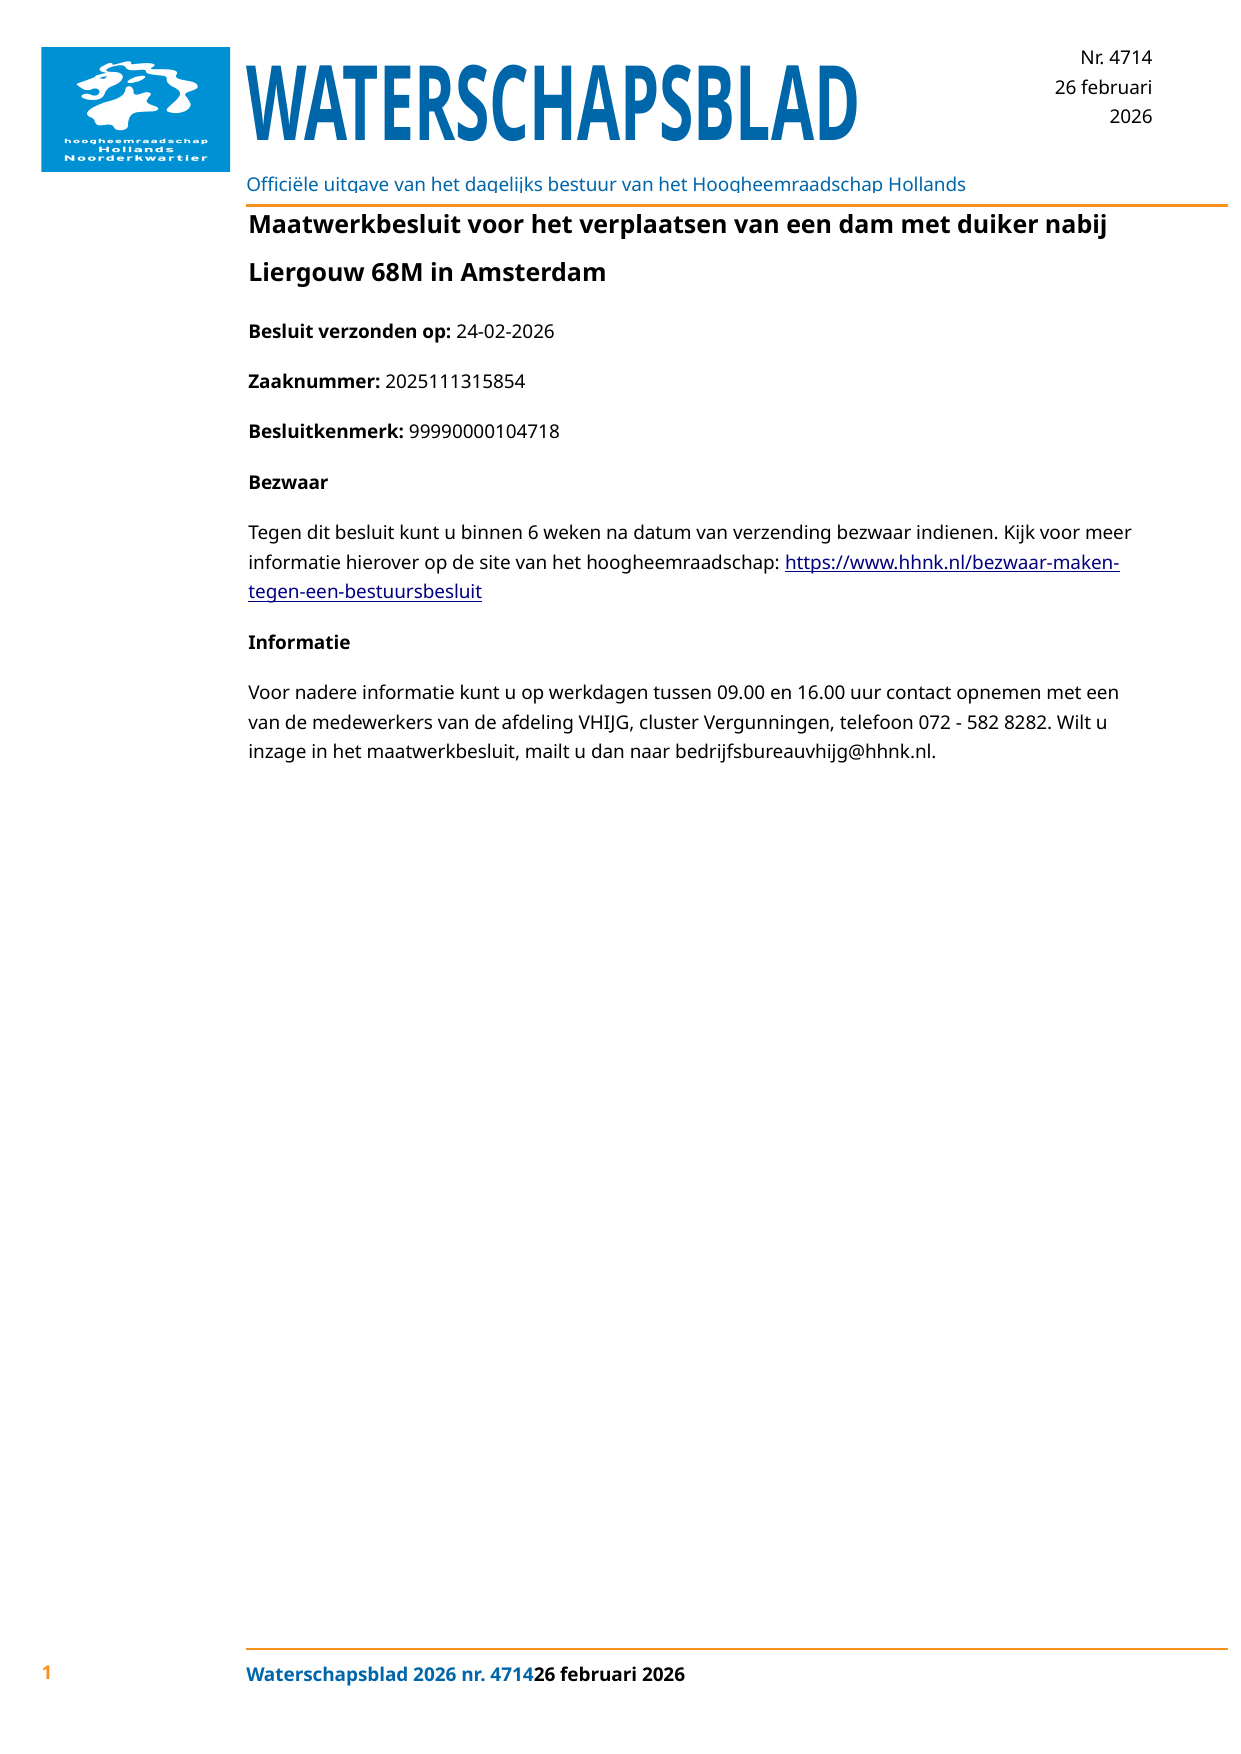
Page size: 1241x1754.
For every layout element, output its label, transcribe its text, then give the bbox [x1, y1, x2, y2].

text Tegen dit besluit kunt u binnen 6 weken na datum van verzending bezwaar indienen. Kijk voor meer informatie hierover op de site van het hoogheemraadschap: https://www.hhnk.nl/bezwaar-maken-tegen-een-bestuursbesluit [248, 519, 1152, 604]
picture [129, 76, 144, 82]
picture [78, 64, 122, 99]
text Voor nadere informatie kunt u op werkdagen tussen 09.00 en 16.00 uur contact opnemen met een van de medewerkers van de afdeling VHIJG, cluster Vergunningen, telefoon 072 - 582 8282. Wilt u inzage in het maatwerkbesluit, mailt u dan naar bedrijfsbureauvhijg@hhnk.nl. [248, 679, 1152, 764]
text Zaaknummer: 2025111315854 [248, 368, 1152, 394]
text Bezwaar [248, 469, 1152, 495]
text Besluitkenmerk: 99990000104718 [248, 419, 1152, 444]
text Informatie [248, 629, 1152, 655]
picture [118, 62, 197, 112]
text Maatwerkbesluit voor het verplaatsen van een dam met duiker nabij Liergouw 68M in Amsterdam [248, 207, 1152, 288]
picture [88, 87, 157, 130]
text Besluit verzonden op: 24-02-2026 [248, 318, 1152, 344]
